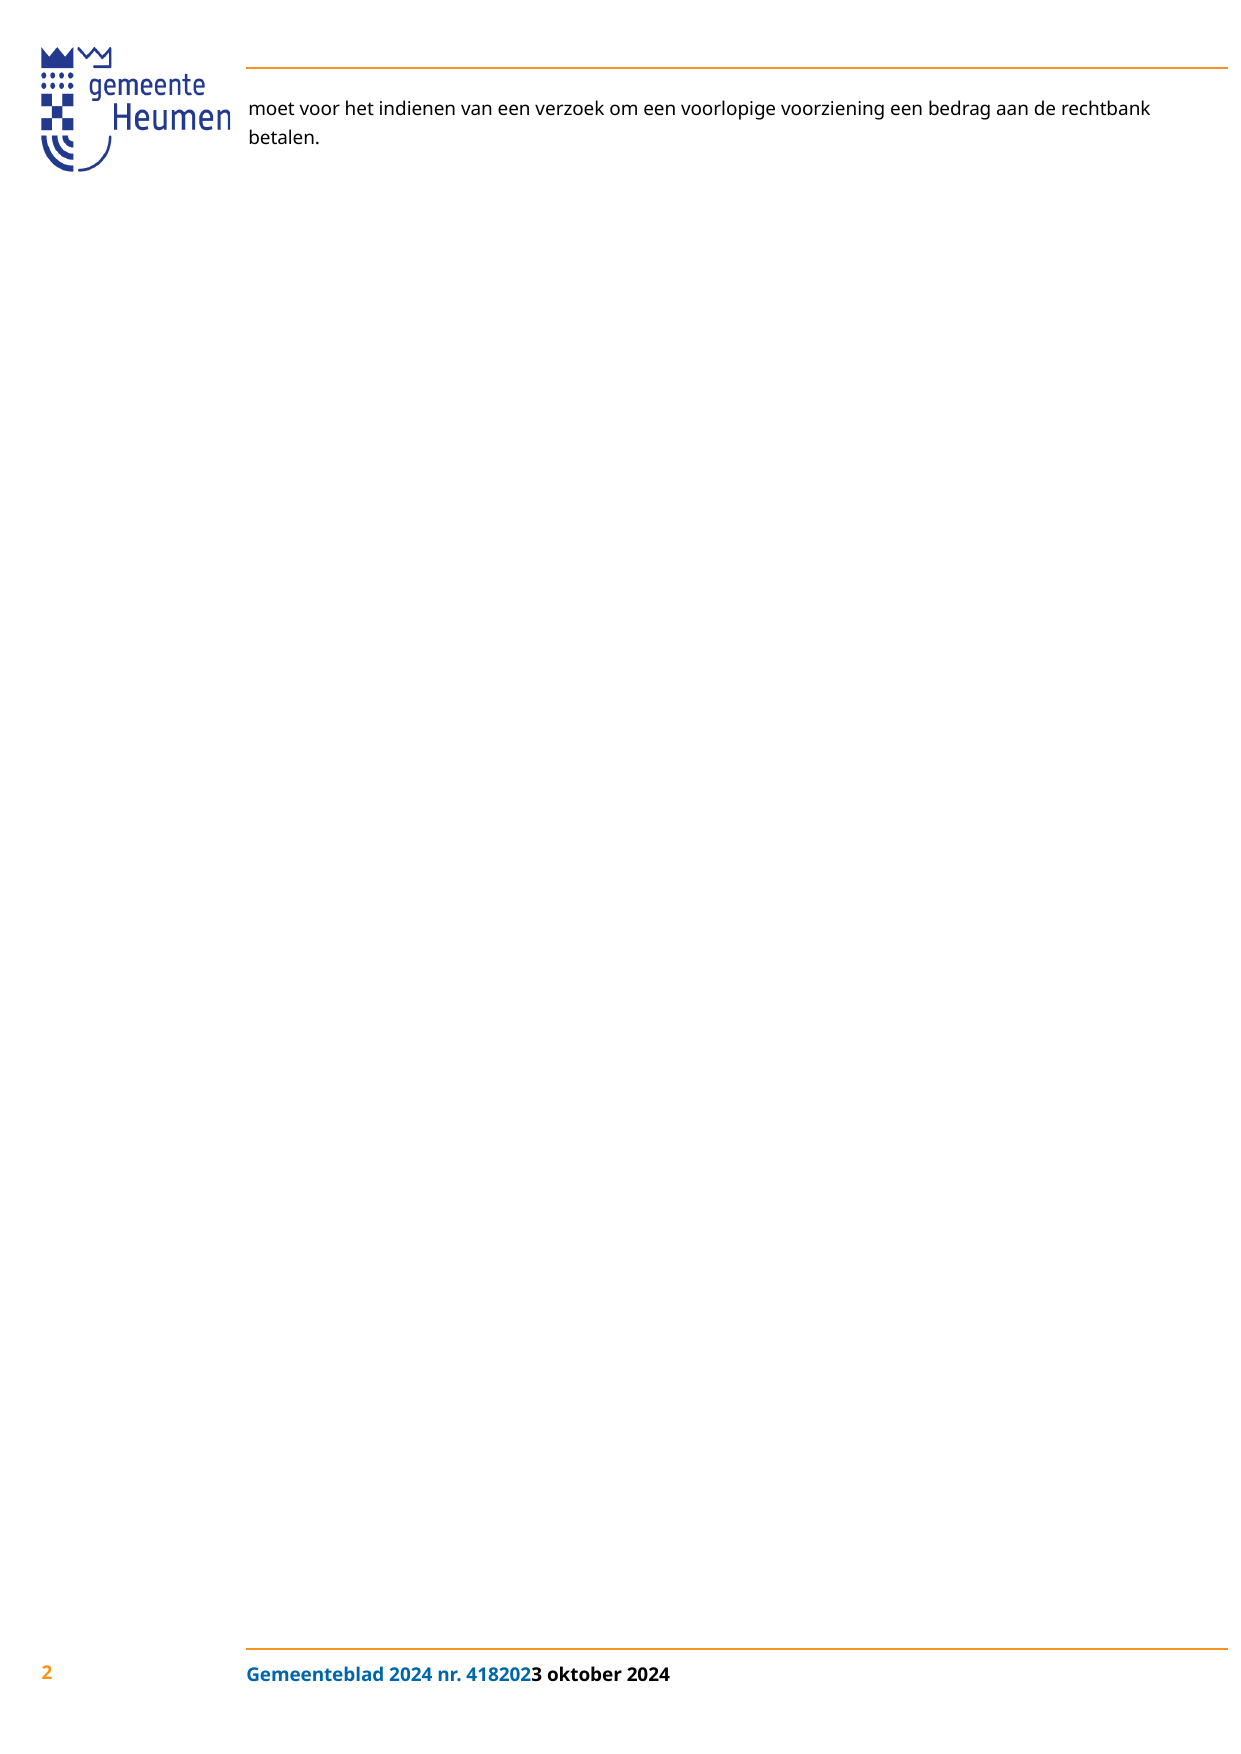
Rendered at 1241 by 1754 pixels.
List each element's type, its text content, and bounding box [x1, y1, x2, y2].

picture [41, 47, 231, 172]
text moet voor het indienen van een verzoek om een voorlopige voorziening een bedrag aan de rechtbank betalen. [248, 95, 1152, 150]
